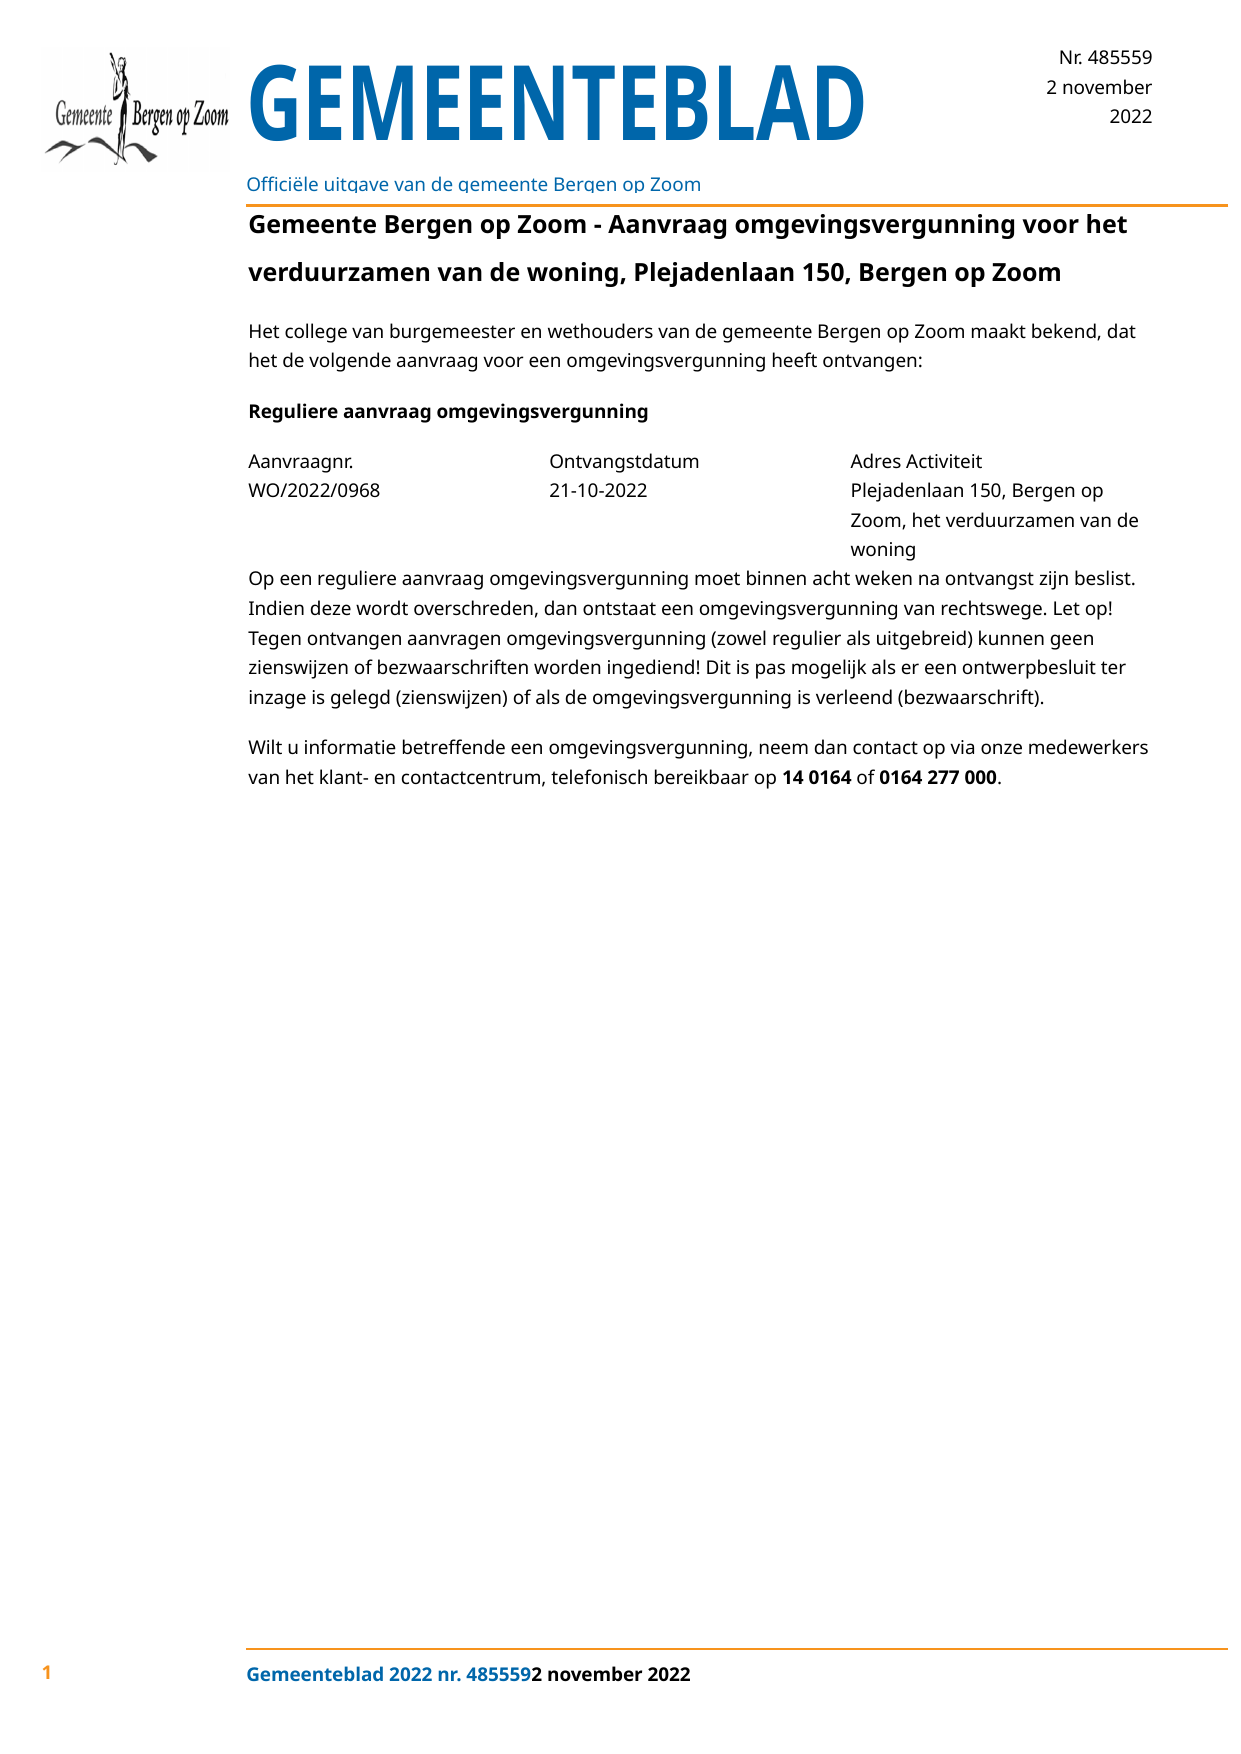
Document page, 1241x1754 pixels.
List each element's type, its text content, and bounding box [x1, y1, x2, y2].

text Reguliere aanvraag omgevingsvergunning [248, 398, 1152, 424]
picture [41, 47, 231, 172]
table_header 21-10-2022 [549, 478, 850, 562]
table_header Plejadenlaan 150, Bergen op Zoom, het verduurzamen van de woning [850, 478, 1152, 562]
text Wilt u informatie betreffende een omgevingsvergunning, neem dan contact op via onze medewerkers van het klant- en contactcentrum, telefonisch bereikbaar op 14 0164 of 0164 277 000. [248, 734, 1152, 790]
table_header Adres Activiteit [850, 449, 1152, 474]
table_header WO/2022/0968 [248, 478, 549, 562]
table_header Aanvraagnr. [248, 449, 549, 474]
text Het college van burgemeester en wethouders van de gemeente Bergen op Zoom maakt bekend, dat het de volgende aanvraag voor een omgevingsvergunning heeft ontvangen: [248, 318, 1152, 373]
text Gemeente Bergen op Zoom - Aanvraag omgevingsvergunning voor het verduurzamen van de woning, Plejadenlaan 150, Bergen op Zoom [248, 207, 1152, 288]
table_header Ontvangstdatum [549, 449, 850, 474]
text Op een reguliere aanvraag omgevingsvergunning moet binnen acht weken na ontvangst zijn beslist. Indien deze wordt overschreden, dan ontstaat een omgevingsvergunning van rechtswege. Let op! Tegen ontvangen aanvragen omgevingsvergunning (zowel regulier als uitgebreid) kunnen geen zienswijzen of bezwaarschriften worden ingediend! Dit is pas mogelijk als er een ontwerpbesluit ter inzage is gelegd (zienswijzen) of als de omgevingsvergunning is verleend (bezwaarschrift). [248, 566, 1152, 710]
